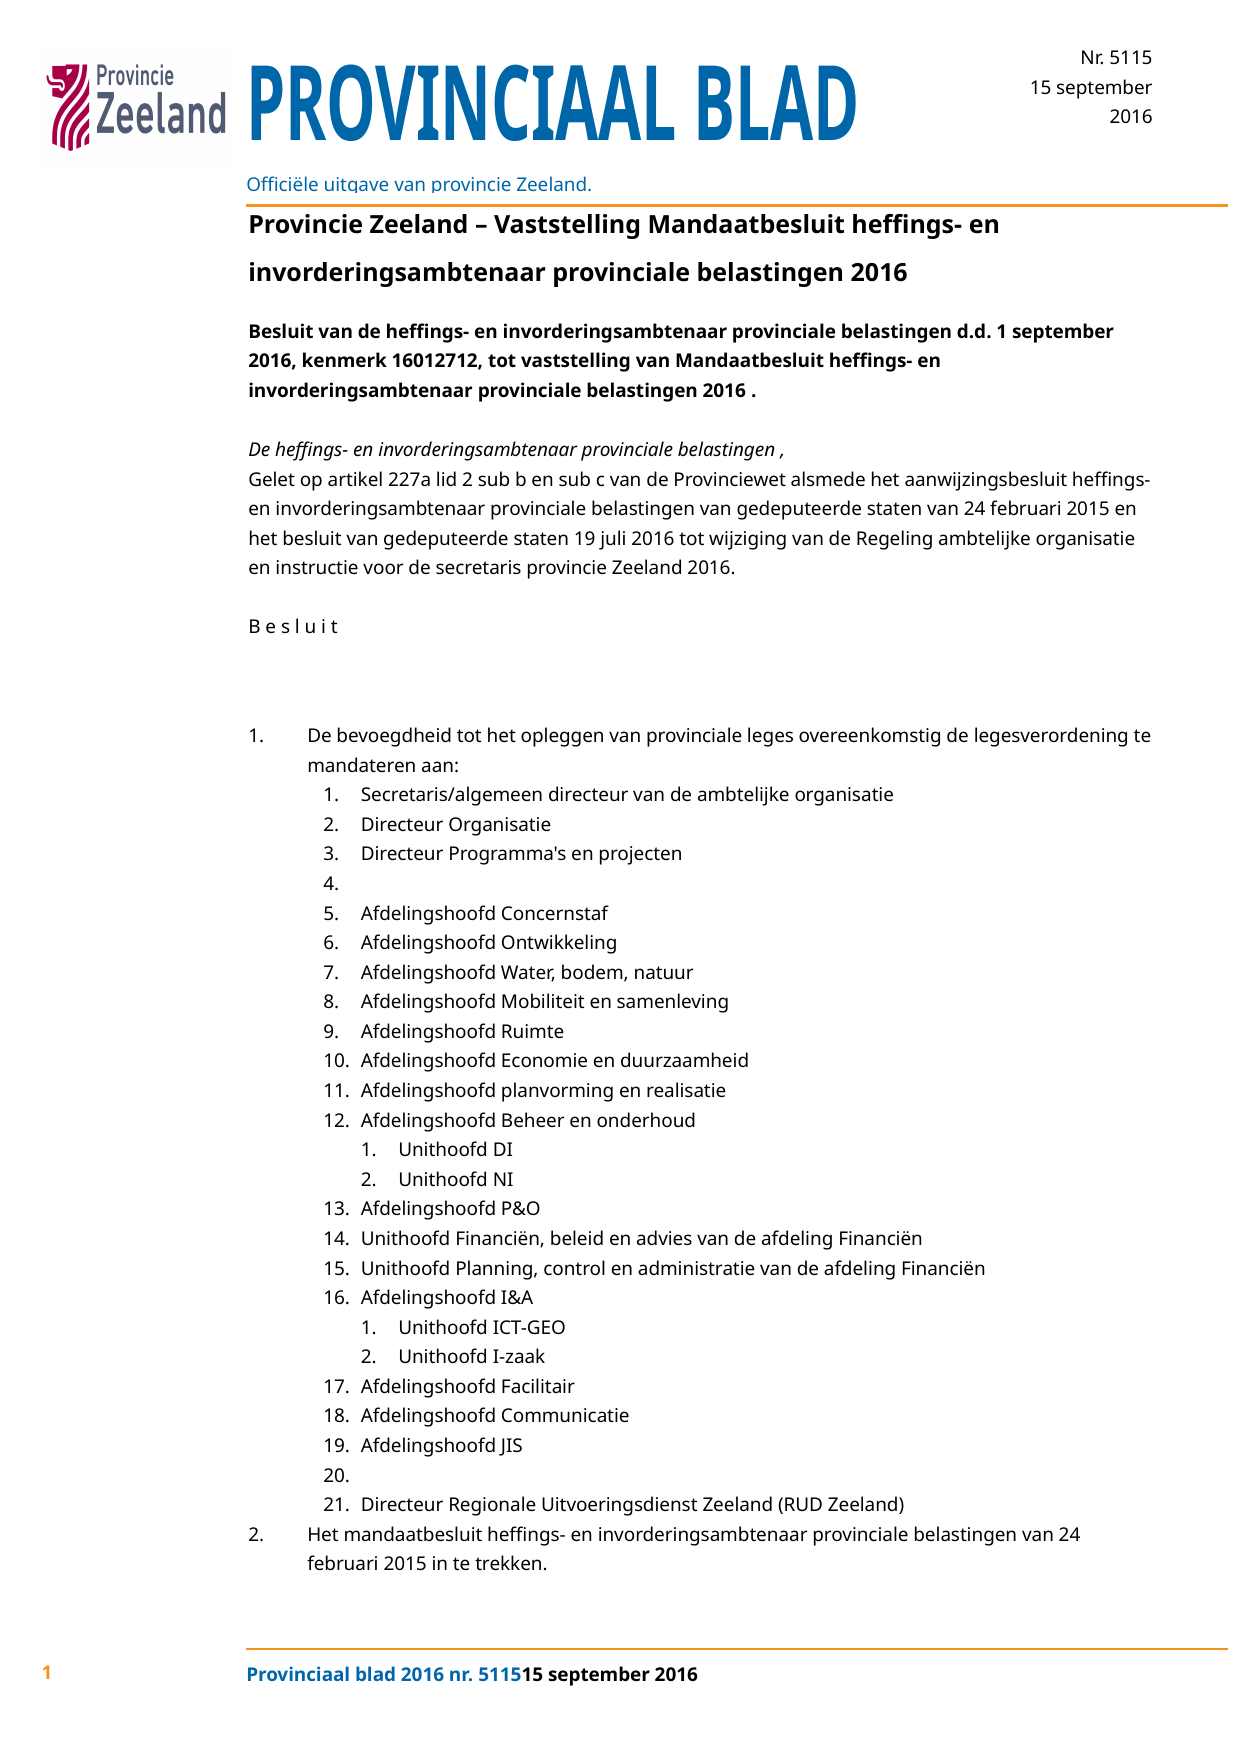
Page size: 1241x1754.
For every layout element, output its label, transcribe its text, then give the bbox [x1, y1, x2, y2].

list Afdelingshoofd Water, bodem, natuur [323, 959, 1152, 984]
list Afdelingshoofd Facilitair [323, 1373, 1152, 1399]
list Unithoofd DI [361, 1136, 1152, 1162]
list Unithoofd Planning, control en administratie van de afdeling Financiën [323, 1255, 1152, 1280]
text Gelet op artikel 227a lid 2 sub b en sub c van de Provinciewet alsmede het aanwijzingsbesluit heffings- en invorderingsambtenaar provinciale belastingen van gedeputeerde staten van 24 februari 2015 en het besluit van gedeputeerde staten 19 juli 2016 tot wijziging van de Regeling ambtelijke organisatie en instructie voor de secretaris provincie Zeeland 2016. [248, 466, 1152, 580]
list De bevoegdheid tot het opleggen van provinciale leges overeenkomstig de legesverordening te mandateren aan: [248, 722, 1152, 777]
list Het mandaatbesluit heffings- en invorderingsambtenaar provinciale belastingen van 24 februari 2015 in te trekken. [248, 1521, 1152, 1576]
list Unithoofd I-zaak [361, 1343, 1152, 1369]
list Afdelingshoofd Ruimte [323, 1018, 1152, 1044]
list Afdelingshoofd P&O [323, 1196, 1152, 1221]
list Afdelingshoofd Beheer en onderhoud [323, 1107, 1152, 1132]
list Unithoofd Financiën, beleid en advies van de afdeling Financiën [323, 1225, 1152, 1251]
list Afdelingshoofd I&A [323, 1284, 1152, 1310]
picture [41, 47, 231, 172]
text B e s l u i t [248, 614, 1152, 639]
list Afdelingshoofd Mobiliteit en samenleving [323, 988, 1152, 1014]
list Directeur Organisatie [323, 811, 1152, 837]
list Secretaris/algemeen directeur van de ambtelijke organisatie [323, 781, 1152, 807]
list Unithoofd NI [361, 1166, 1152, 1192]
list Afdelingshoofd Ontwikkeling [323, 929, 1152, 955]
list Afdelingshoofd JIS [323, 1432, 1152, 1458]
text De heffings- en invorderingsambtenaar provinciale belastingen , [248, 436, 1152, 462]
list Unithoofd ICT-GEO [361, 1314, 1152, 1339]
list Directeur Regionale Uitvoeringsdienst Zeeland (RUD Zeeland) [323, 1491, 1152, 1517]
list Afdelingshoofd Communicatie [323, 1403, 1152, 1428]
list Afdelingshoofd Concernstaf [323, 900, 1152, 925]
text Besluit van de heffings- en invorderingsambtenaar provinciale belastingen d.d. 1 september 2016, kenmerk 16012712, tot vaststelling van Mandaatbesluit heffings- en invorderingsambtenaar provinciale belastingen 2016 . [248, 318, 1152, 403]
list Afdelingshoofd planvorming en realisatie [323, 1077, 1152, 1103]
list Directeur Programma's en projecten [323, 841, 1152, 866]
list Afdelingshoofd Economie en duurzaamheid [323, 1048, 1152, 1073]
text Provincie Zeeland – Vaststelling Mandaatbesluit heffings- en invorderingsambtenaar provinciale belastingen 2016 [248, 207, 1152, 288]
